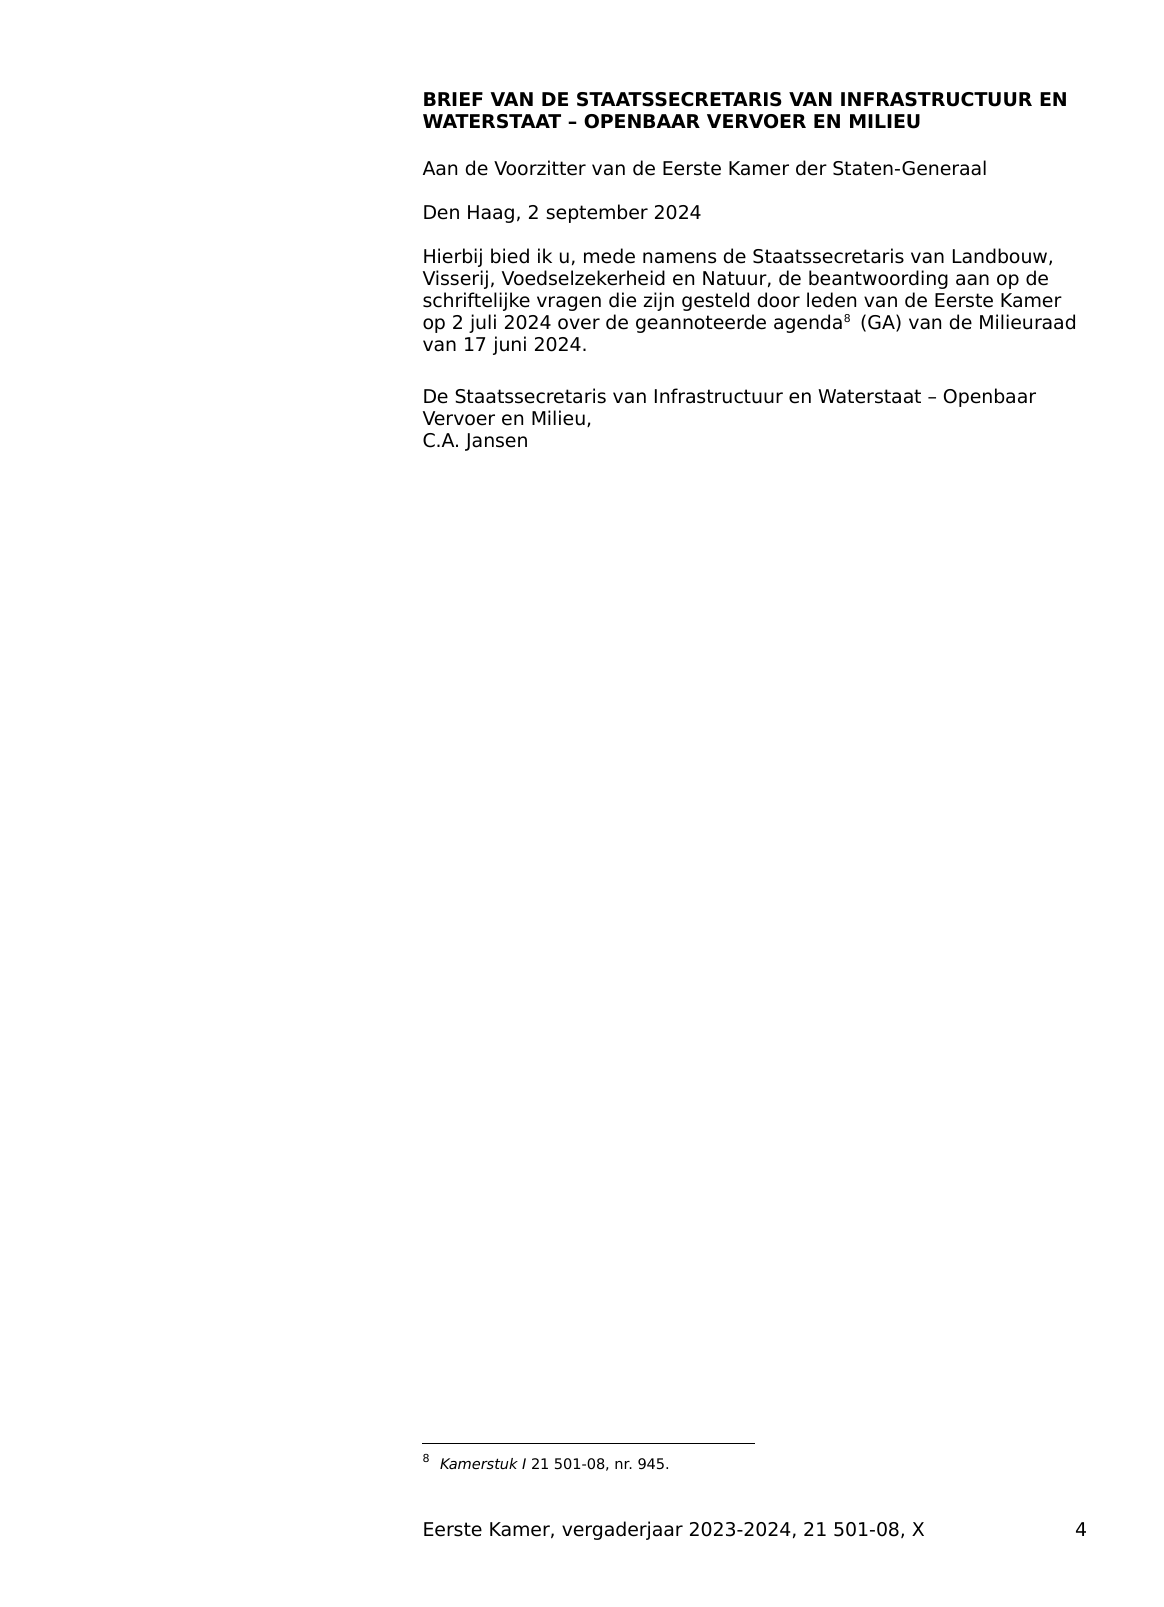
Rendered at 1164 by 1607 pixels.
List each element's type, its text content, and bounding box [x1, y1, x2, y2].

subtitle BRIEF VAN DE STAATSSECRETARIS VAN INFRASTRUCTUUR EN WATERSTAAT – OPENBAAR VERVOER EN MILIEU [422, 89, 1087, 133]
text Aan de Voorzitter van de Eerste Kamer der Staten-Generaal [422, 158, 1087, 180]
text Kamerstuk I 21 501-08, nr. 945. [422, 1452, 1087, 1474]
text De Staatssecretaris van Infrastructuur en Waterstaat – Openbaar Vervoer en Milieu, C.A. Jansen [422, 386, 1087, 452]
text Den Haag, 2 september 2024 [422, 202, 1087, 224]
text Hierbij bied ik u, mede namens de Staatssecretaris van Landbouw, Visserij, Voedselzekerheid en Natuur, de beantwoording aan op de schriftelijke vragen die zijn gesteld door leden van de Eerste Kamer op 2 juli 2024 over de geannoteerde agenda (GA) van de Milieuraad van 17 juni 2024. [422, 246, 1087, 356]
